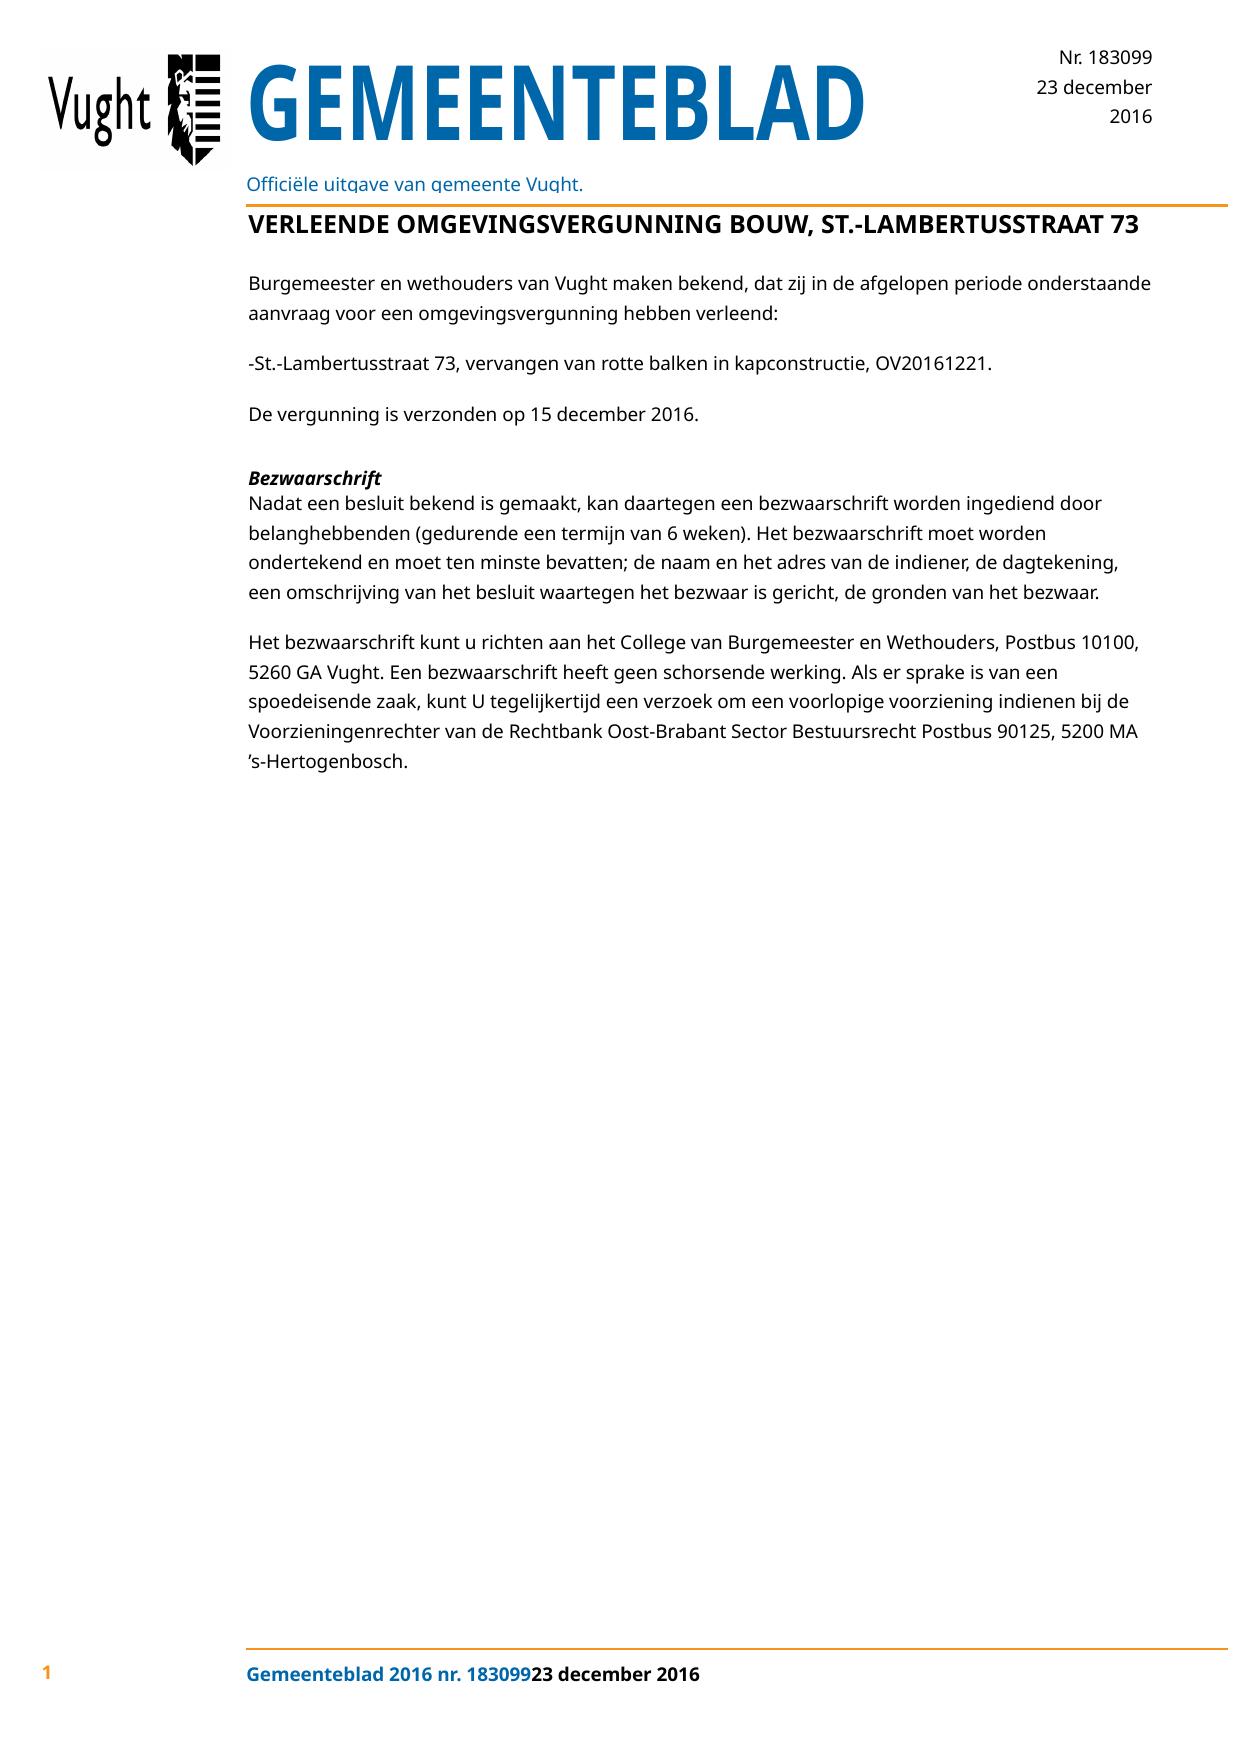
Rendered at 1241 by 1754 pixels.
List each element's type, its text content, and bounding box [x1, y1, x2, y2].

text Het bezwaarschrift kunt u richten aan het College van Burgemeester en Wethouders, Postbus 10100, 5260 GA Vught. Een bezwaarschrift heeft geen schorsende werking. Als er sprake is van een spoedeisende zaak, kunt U tegelijkertijd een verzoek om een voorlopige voorziening indienen bij de Voorzieningenrechter van de Rechtbank Oost-Brabant Sector Bestuursrecht Postbus 90125, 5200 MA ’s-Hertogenbosch. [248, 629, 1152, 774]
text Burgemeester en wethouders van Vught maken bekend, dat zij in de afgelopen periode onderstaande aanvraag voor een omgevingsvergunning hebben verleend: [248, 270, 1152, 326]
text VERLEENDE OMGEVINGSVERGUNNING BOUW, ST.-LAMBERTUSSTRAAT 73 [248, 207, 1152, 241]
text Nadat een besluit bekend is gemaakt, kan daartegen een bezwaarschrift worden ingediend door belanghebbenden (gedurende een termijn van 6 weken). Het bezwaarschrift moet worden ondertekend en moet ten minste bevatten; de naam en het adres van de indiener, de dagtekening, een omschrijving van het besluit waartegen het bezwaar is gericht, de gronden van het bezwaar. [248, 490, 1152, 605]
text -St.-Lambertusstraat 73, vervangen van rotte balken in kapconstructie, OV20161221. [248, 350, 1152, 376]
picture [41, 47, 231, 172]
text Bezwaarschrift [248, 465, 1152, 490]
text De vergunning is verzonden op 15 december 2016. [248, 401, 1152, 426]
